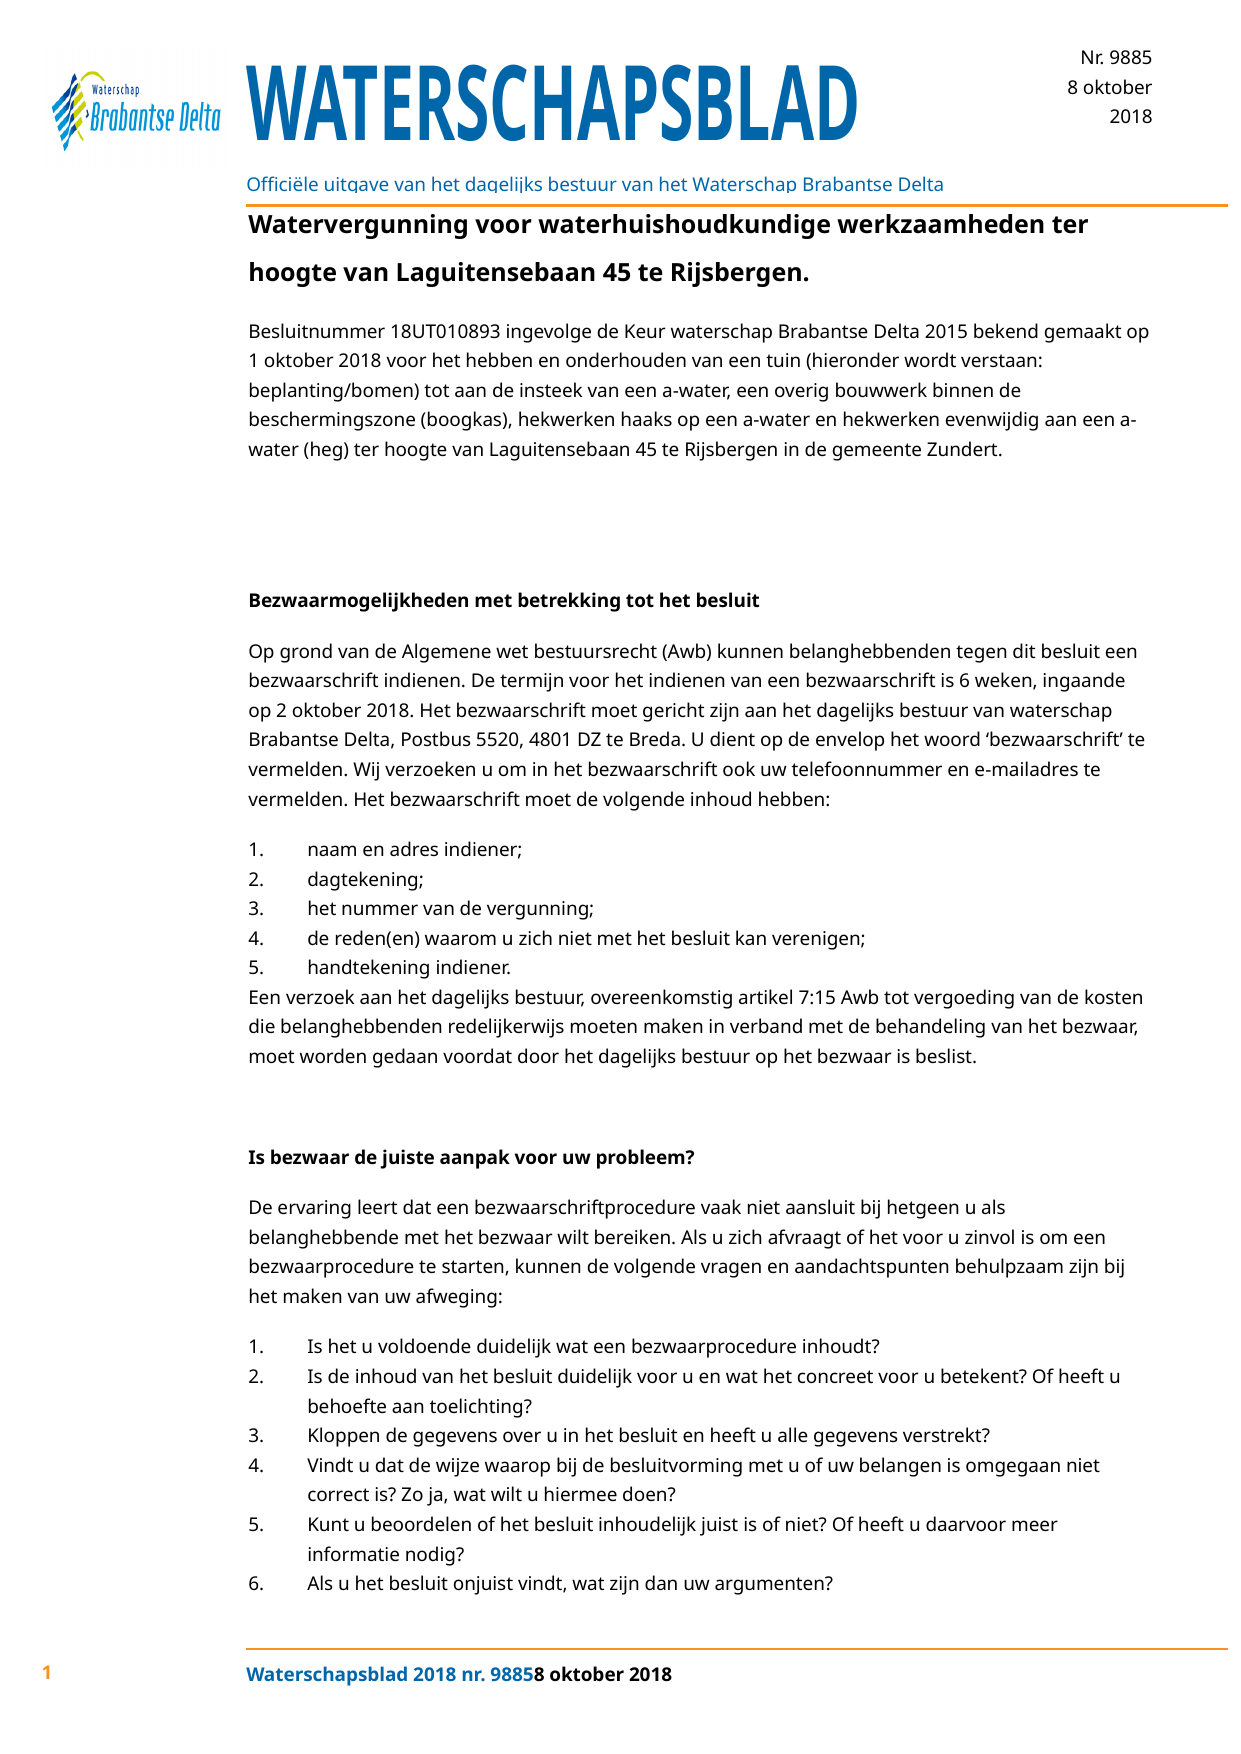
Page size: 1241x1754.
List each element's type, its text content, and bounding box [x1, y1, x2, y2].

list dagtekening; [248, 866, 1152, 892]
list Is het u voldoende duidelijk wat een bezwaarprocedure inhoudt? [248, 1334, 1152, 1359]
list Kloppen de gegevens over u in het besluit en heeft u alle gegevens verstrekt? [248, 1422, 1152, 1448]
list het nummer van de vergunning; [248, 895, 1152, 921]
list Vindt u dat de wijze waarop bij de besluitvorming met u of uw belangen is omgegaan niet correct is? Zo ja, wat wilt u hiermee doen? [248, 1452, 1152, 1507]
list handtekening indiener. [248, 954, 1152, 980]
text Op grond van de Algemene wet bestuursrecht (Awb) kunnen belanghebbenden tegen dit besluit een bezwaarschrift indienen. De termijn voor het indienen van een bezwaarschrift is 6 weken, ingaande op 2 oktober 2018. Het bezwaarschrift moet gericht zijn aan het dagelijks bestuur van waterschap Brabantse Delta, Postbus 5520, 4801 DZ te Breda. U dient op de envelop het woord ‘bezwaarschrift’ te vermelden. Wij verzoeken u om in het bezwaarschrift ook uw telefoonnummer en e‑mailadres te vermelden. Het bezwaarschrift moet de volgende inhoud hebben: [248, 638, 1152, 812]
text Bezwaarmogelijkheden met betrekking tot het besluit [248, 587, 1152, 613]
text Een verzoek aan het dagelijks bestuur, overeenkomstig artikel 7:15 Awb tot vergoeding van de kosten die belanghebbenden redelijkerwijs moeten maken in verband met de behandeling van het bezwaar, moet worden gedaan voordat door het dagelijks bestuur op het bezwaar is beslist. [248, 984, 1152, 1069]
text De ervaring leert dat een bezwaarschriftprocedure vaak niet aansluit bij hetgeen u als belanghebbende met het bezwaar wilt bereiken. Als u zich afvraagt of het voor u zinvol is om een bezwaarprocedure te starten, kunnen de volgende vragen en aandachtspunten behulpzaam zijn bij het maken van uw afweging: [248, 1194, 1152, 1309]
list de reden(en) waarom u zich niet met het besluit kan verenigen; [248, 925, 1152, 951]
picture [41, 47, 231, 172]
text Watervergunning voor waterhuishoudkundige werkzaamheden ter hoogte van Laguitensebaan 45 te Rijsbergen. [248, 207, 1152, 288]
list Is de inhoud van het besluit duidelijk voor u en wat het concreet voor u betekent? Of heeft u behoefte aan toelichting? [248, 1363, 1152, 1419]
list Als u het besluit onjuist vindt, wat zijn dan uw argumenten? [248, 1570, 1152, 1596]
list naam en adres indiener; [248, 836, 1152, 862]
text Is bezwaar de juiste aanpak voor uw probleem? [248, 1144, 1152, 1170]
text Besluitnummer 18UT010893 ingevolge de Keur waterschap Brabantse Delta 2015 bekend gemaakt op 1 oktober 2018 voor het hebben en onderhouden van een tuin (hieronder wordt verstaan: beplanting/bomen) tot aan de insteek van een a-water, een overig bouwwerk binnen de beschermingszone (boogkas), hekwerken haaks op een a-water en hekwerken evenwijdig aan een a-water (heg) ter hoogte van Laguitensebaan 45 te Rijsbergen in de gemeente Zundert. [248, 318, 1152, 462]
list Kunt u beoordelen of het besluit inhoudelijk juist is of niet? Of heeft u daarvoor meer informatie nodig? [248, 1511, 1152, 1567]
